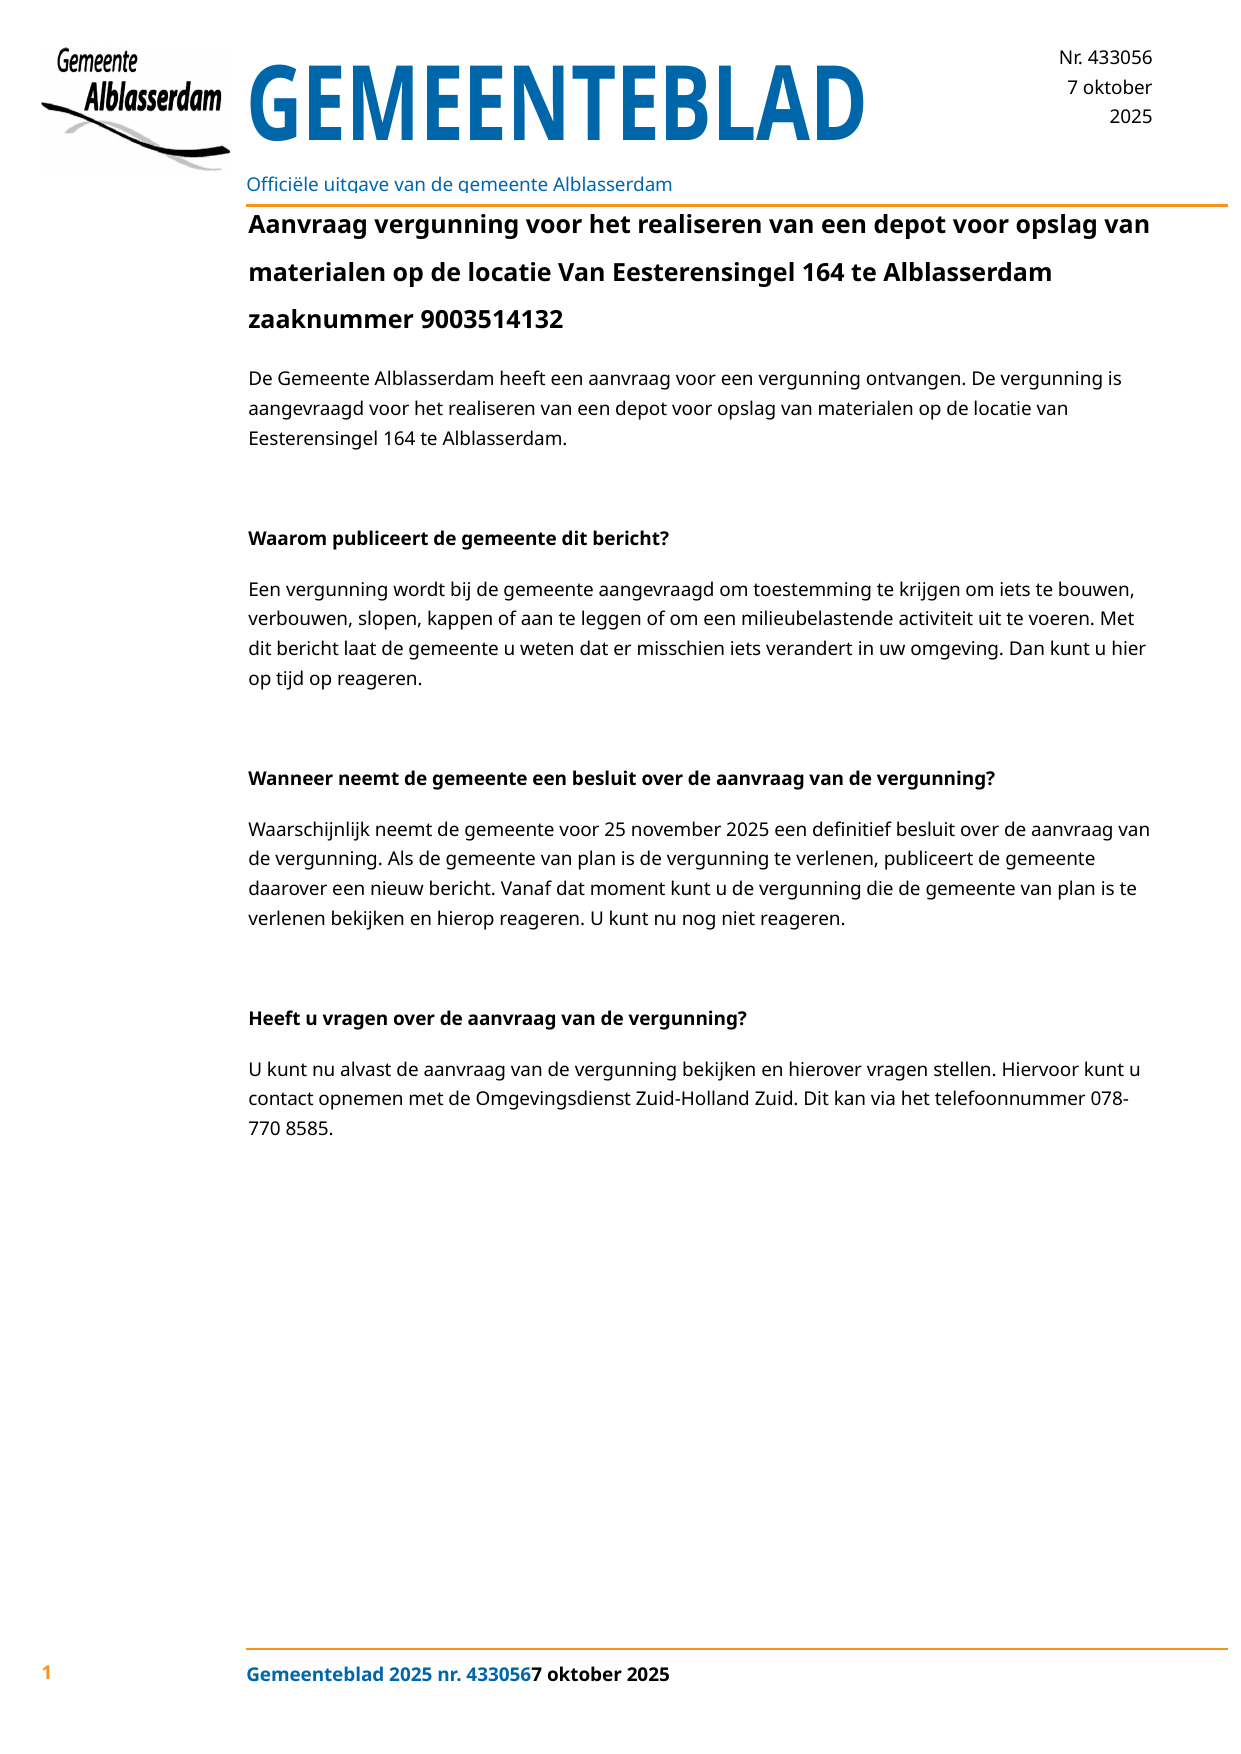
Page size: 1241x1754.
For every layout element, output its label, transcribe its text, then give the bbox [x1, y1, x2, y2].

picture [41, 47, 231, 172]
text Waarom publiceert de gemeente dit bericht? [248, 526, 1152, 551]
text Wanneer neemt de gemeente een besluit over de aanvraag van de vergunning? [248, 766, 1152, 791]
text Aanvraag vergunning voor het realiseren van een depot voor opslag van materialen op de locatie Van Eesterensingel 164 te Alblasserdam zaaknummer 9003514132 [248, 207, 1152, 336]
text Een vergunning wordt bij de gemeente aangevraagd om toestemming te krijgen om iets te bouwen, verbouwen, slopen, kappen of aan te leggen of om een milieubelastende activiteit uit te voeren. Met dit bericht laat de gemeente u weten dat er misschien iets verandert in uw omgeving. Dan kunt u hier op tijd op reageren. [248, 576, 1152, 690]
text Heeft u vragen over de aanvraag van de vergunning? [248, 1006, 1152, 1031]
text U kunt nu alvast de aanvraag van de vergunning bekijken en hierover vragen stellen. Hiervoor kunt u contact opnemen met de Omgevingsdienst Zuid-Holland Zuid. Dit kan via het telefoonnummer 078-770 8585. [248, 1056, 1152, 1141]
text Waarschijnlijk neemt de gemeente voor 25 november 2025 een definitief besluit over de aanvraag van de vergunning. Als de gemeente van plan is de vergunning te verlenen, publiceert de gemeente daarover een nieuw bericht. Vanaf dat moment kunt u de vergunning die de gemeente van plan is te verlenen bekijken en hierop reageren. U kunt nu nog niet reageren. [248, 816, 1152, 930]
text De Gemeente Alblasserdam heeft een aanvraag voor een vergunning ontvangen. De vergunning is aangevraagd voor het realiseren van een depot voor opslag van materialen op de locatie van Eesterensingel 164 te Alblasserdam. [248, 366, 1152, 450]
